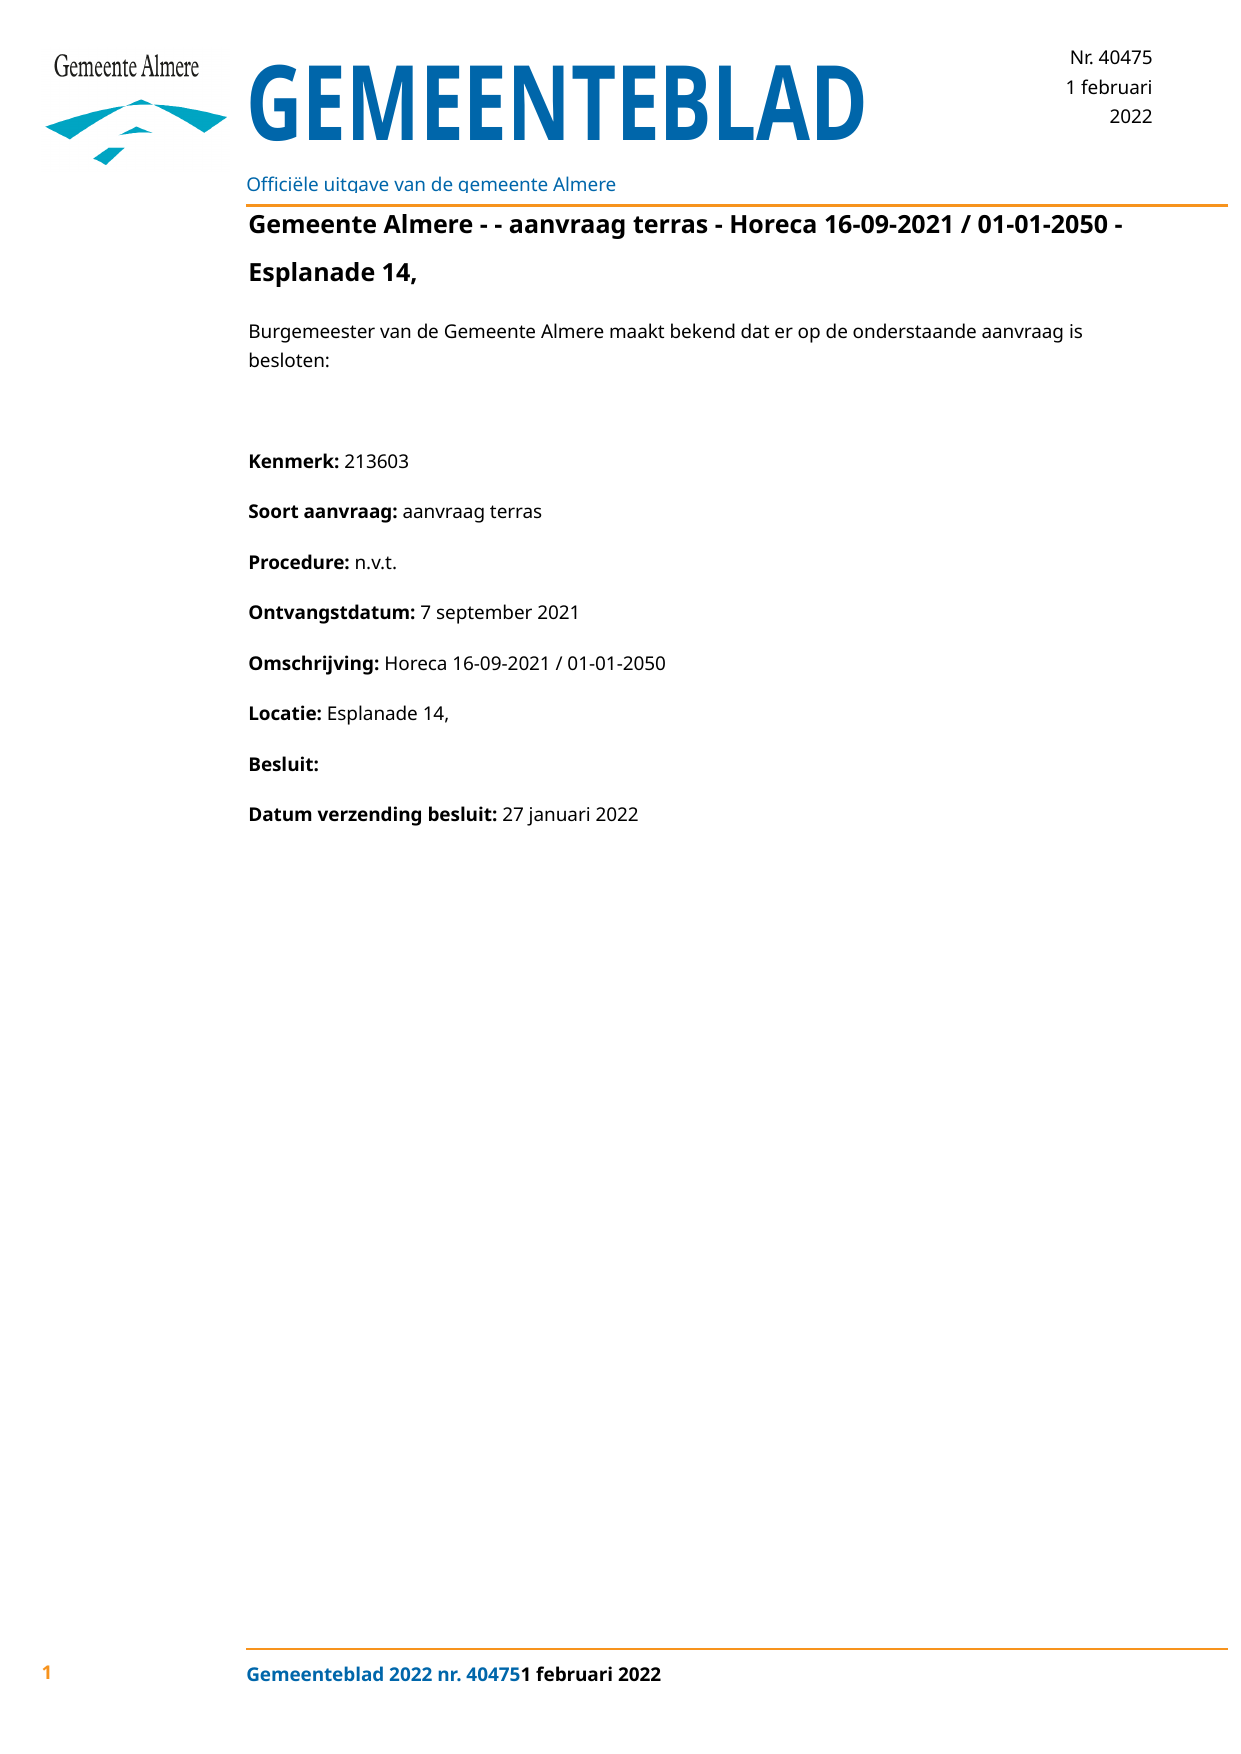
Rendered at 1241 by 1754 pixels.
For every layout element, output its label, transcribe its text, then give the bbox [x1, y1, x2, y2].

text Kenmerk: 213603 [248, 448, 1152, 474]
picture [41, 47, 231, 172]
text Ontvangstdatum: 7 september 2021 [248, 599, 1152, 625]
text Procedure: n.v.t. [248, 549, 1152, 575]
text Gemeente Almere - - aanvraag terras - Horeca 16-09-2021 / 01-01-2050 - Esplanade 14, [248, 207, 1152, 288]
text Soort aanvraag: aanvraag terras [248, 499, 1152, 524]
text Burgemeester van de Gemeente Almere maakt bekend dat er op de onderstaande aanvraag is besloten: [248, 318, 1152, 373]
text Locatie: Esplanade 14, [248, 700, 1152, 726]
text Omschrijving: Horeca 16-09-2021 / 01-01-2050 [248, 650, 1152, 676]
text Datum verzending besluit: 27 januari 2022 [248, 801, 1152, 827]
text Besluit: [248, 751, 1152, 777]
